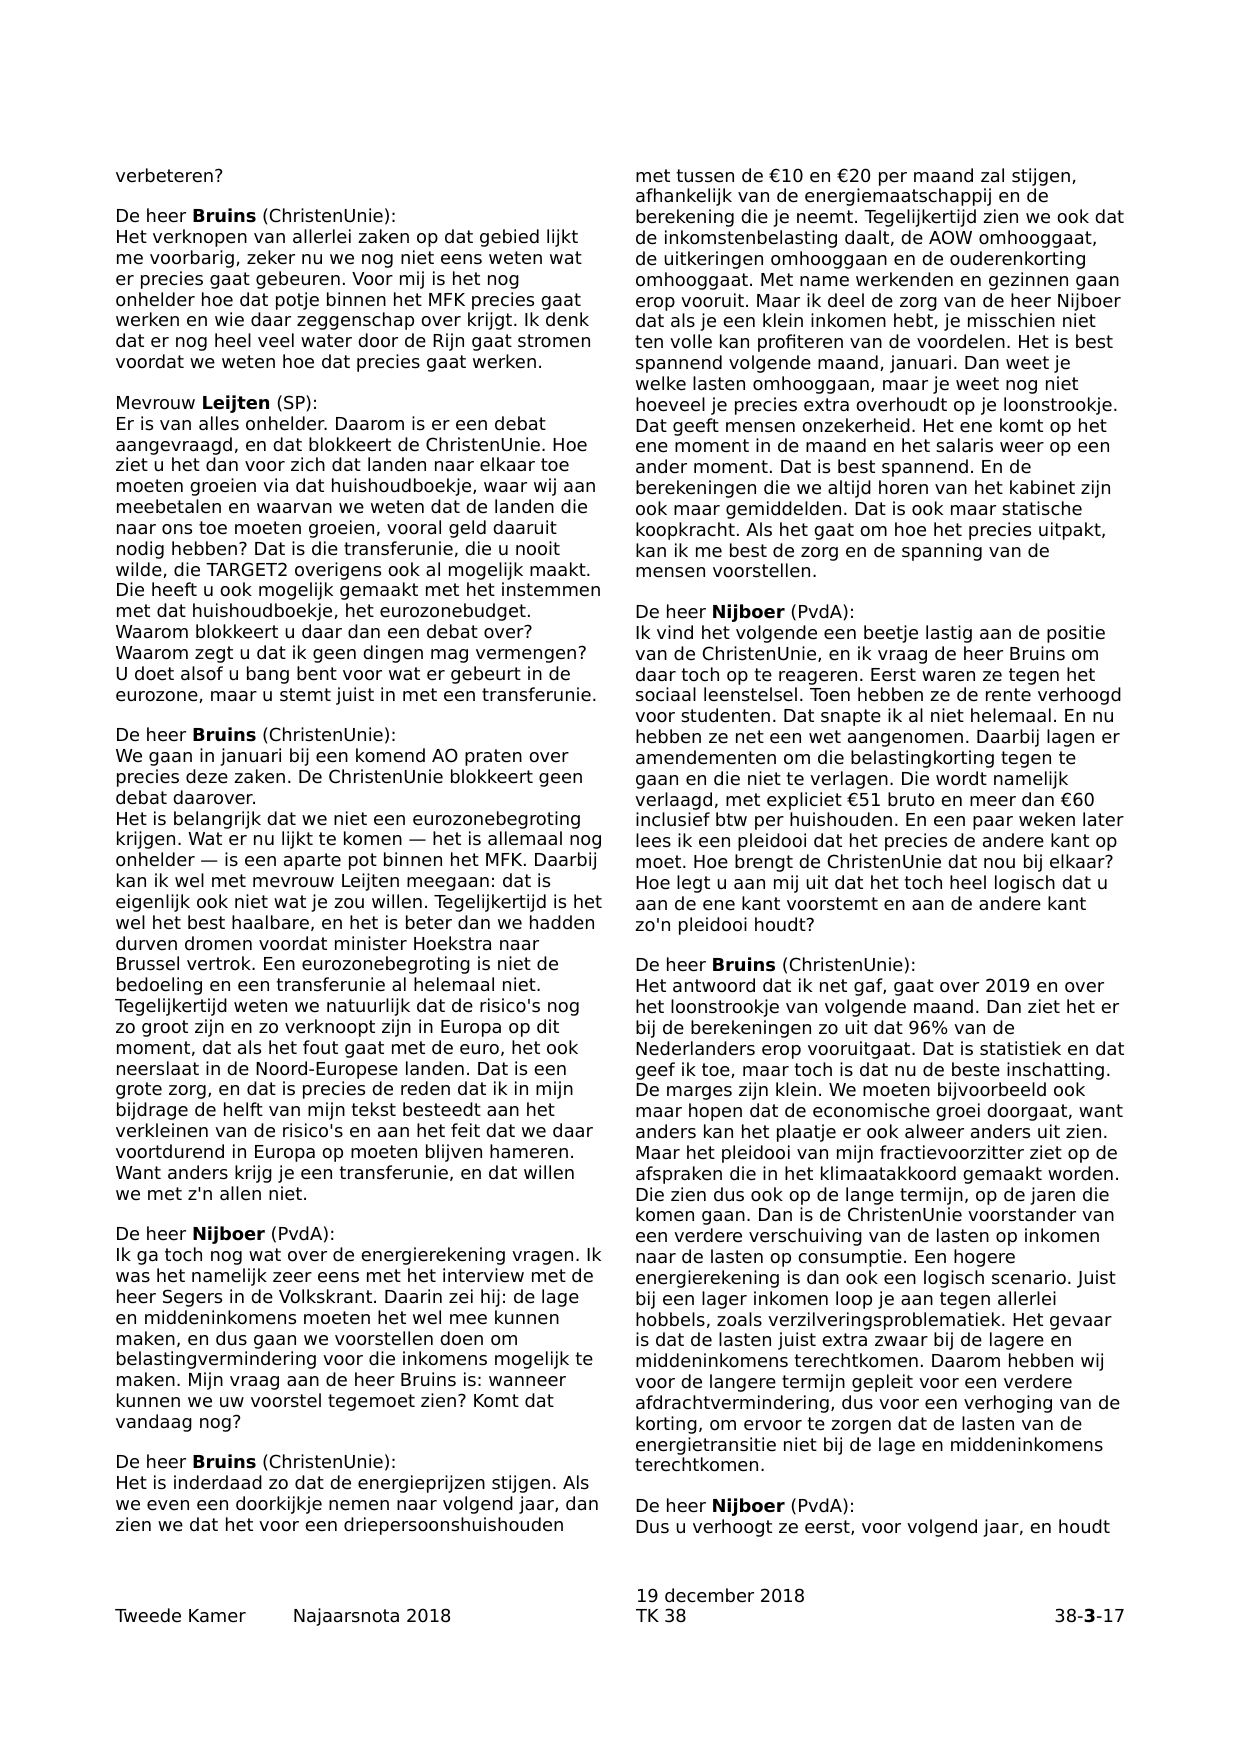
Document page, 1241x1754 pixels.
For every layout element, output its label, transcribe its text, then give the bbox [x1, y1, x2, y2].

text Het is belangrijk dat we niet een eurozonebegroting krijgen. Wat er nu lijkt te komen — het is allemaal nog onhelder — is een aparte pot binnen het MFK. Daarbij kan ik wel met mevrouw Leijten meegaan: dat is eigenlijk ook niet wat je zou willen. Tegelijkertijd is het wel het best haalbare, en het is beter dan we hadden durven dromen voordat minister Hoekstra naar Brussel vertrok. Een eurozonebegroting is niet de bedoeling en een transferunie al helemaal niet. Tegelijkertijd weten we natuurlijk dat de risico's nog zo groot zijn en zo verknoopt zijn in Europa op dit moment, dat als het fout gaat met de euro, het ook neerslaat in de Noord-Europese landen. Dat is een grote zorg, en dat is precies de reden dat ik in mijn bijdrage de helft van mijn tekst besteedt aan het verkleinen van de risico's en aan het feit dat we daar voortdurend in Europa op moeten blijven hameren. Want anders krijg je een transferunie, en dat willen we met z'n allen niet. [115, 808, 605, 1204]
text De heer Bruins (ChristenUnie): [115, 1452, 605, 1473]
text De heer Nijboer (PvdA): [115, 1224, 605, 1245]
text Ik ga toch nog wat over de energierekening vragen. Ik was het namelijk zeer eens met het interview met de heer Segers in de Volkskrant. Daarin zei hij: de lage en middeninkomens moeten het wel mee kunnen maken, en dus gaan we voorstellen doen om belastingvermindering voor die inkomens mogelijk te maken. Mijn vraag aan de heer Bruins is: wanneer kunnen we uw voorstel tegemoet zien? Komt dat vandaag nog? [115, 1245, 605, 1432]
text Mevrouw Leijten (SP): [115, 393, 605, 413]
text Er is van alles onhelder. Daarom is er een debat aangevraagd, en dat blokkeert de ChristenUnie. Hoe ziet u het dan voor zich dat landen naar elkaar toe moeten groeien via dat huishoudboekje, waar wij aan meebetalen en waarvan we weten dat de landen die naar ons toe moeten groeien, vooral geld daaruit nodig hebben? Dat is die transferunie, die u nooit wilde, die TARGET2 overigens ook al mogelijk maakt. Die heeft u ook mogelijk gemaakt met het instemmen met dat huishoudboekje, het eurozonebudget. Waarom blokkeert u daar dan een debat over? Waarom zegt u dat ik geen dingen mag vermengen? U doet alsof u bang bent voor wat er gebeurt in de eurozone, maar u stemt juist in met een transferunie. [115, 413, 605, 705]
text met tussen de €10 en €20 per maand zal stijgen, afhankelijk van de energiemaatschappij en de berekening die je neemt. Tegelijkertijd zien we ook dat de inkomstenbelasting daalt, de AOW omhooggaat, de uitkeringen omhooggaan en de ouderenkorting omhooggaat. Met name werkenden en gezinnen gaan erop vooruit. Maar ik deel de zorg van de heer Nijboer dat als je een klein inkomen hebt, je misschien niet ten volle kan profiteren van de voordelen. Het is best spannend volgende maand, januari. Dan weet je welke lasten omhooggaan, maar je weet nog niet hoeveel je precies extra overhoudt op je loonstrookje. Dat geeft mensen onzekerheid. Het ene komt op het ene moment in de maand en het salaris weer op een ander moment. Dat is best spannend. En de berekeningen die we altijd horen van het kabinet zijn ook maar gemiddelden. Dat is ook maar statische koopkracht. Als het gaat om hoe het precies uitpakt, kan ik me best de zorg en de spanning van de mensen voorstellen. [635, 165, 1125, 582]
text Ik vind het volgende een beetje lastig aan de positie van de ChristenUnie, en ik vraag de heer Bruins om daar toch op te reageren. Eerst waren ze tegen het sociaal leenstelsel. Toen hebben ze de rente verhoogd voor studenten. Dat snapte ik al niet helemaal. En nu hebben ze net een wet aangenomen. Daarbij lagen er amendementen om die belastingkorting tegen te gaan en die niet te verlagen. Die wordt namelijk verlaagd, met expliciet €51 bruto en meer dan €60 inclusief btw per huishouden. En een paar weken later lees ik een pleidooi dat het precies de andere kant op moet. Hoe brengt de ChristenUnie dat nou bij elkaar? Hoe legt u aan mij uit dat het toch heel logisch dat u aan de ene kant voorstemt en aan de andere kant zo'n pleidooi houdt? [635, 623, 1125, 935]
text verbeteren? [115, 165, 605, 186]
text De heer Bruins (ChristenUnie): [115, 206, 605, 227]
text Het verknopen van allerlei zaken op dat gebied lijkt me voorbarig, zeker nu we nog niet eens weten wat er precies gaat gebeuren. Voor mij is het nog onhelder hoe dat potje binnen het MFK precies gaat werken en wie daar zeggenschap over krijgt. Ik denk dat er nog heel veel water door de Rijn gaat stromen voordat we weten hoe dat precies gaat werken. [115, 227, 605, 373]
text De heer Bruins (ChristenUnie): [635, 955, 1125, 976]
text Het is inderdaad zo dat de energieprijzen stijgen. Als we even een doorkijkje nemen naar volgend jaar, dan zien we dat het voor een driepersoonshuishouden [115, 1473, 605, 1536]
text De heer Nijboer (PvdA): [635, 1496, 1125, 1517]
text We gaan in januari bij een komend AO praten over precies deze zaken. De ChristenUnie blokkeert geen debat daarover. [115, 746, 605, 808]
text Dus u verhoogt ze eerst, voor volgend jaar, en houdt [635, 1517, 1125, 1537]
text Het antwoord dat ik net gaf, gaat over 2019 en over het loonstrookje van volgende maand. Dan ziet het er bij de berekeningen zo uit dat 96% van de Nederlanders erop vooruitgaat. Dat is statistiek en dat geef ik toe, maar toch is dat nu de beste inschatting. De marges zijn klein. We moeten bijvoorbeeld ook maar hopen dat de economische groei doorgaat, want anders kan het plaatje er ook alweer anders uit zien. Maar het pleidooi van mijn fractievoorzitter ziet op de afspraken die in het klimaatakkoord gemaakt worden. Die zien dus ook op de lange termijn, op de jaren die komen gaan. Dan is de ChristenUnie voorstander van een verdere verschuiving van de lasten op inkomen naar de lasten op consumptie. Een hogere energierekening is dan ook een logisch scenario. Juist bij een lager inkomen loop je aan tegen allerlei hobbels, zoals verzilveringsproblematiek. Het gevaar is dat de lasten juist extra zwaar bij de lagere en middeninkomens terechtkomen. Daarom hebben wij voor de langere termijn gepleit voor een verdere afdrachtvermindering, dus voor een verhoging van de korting, om ervoor te zorgen dat de lasten van de energietransitie niet bij de lage en middeninkomens terechtkomen. [635, 976, 1125, 1476]
text De heer Bruins (ChristenUnie): [115, 725, 605, 746]
text De heer Nijboer (PvdA): [635, 602, 1125, 623]
